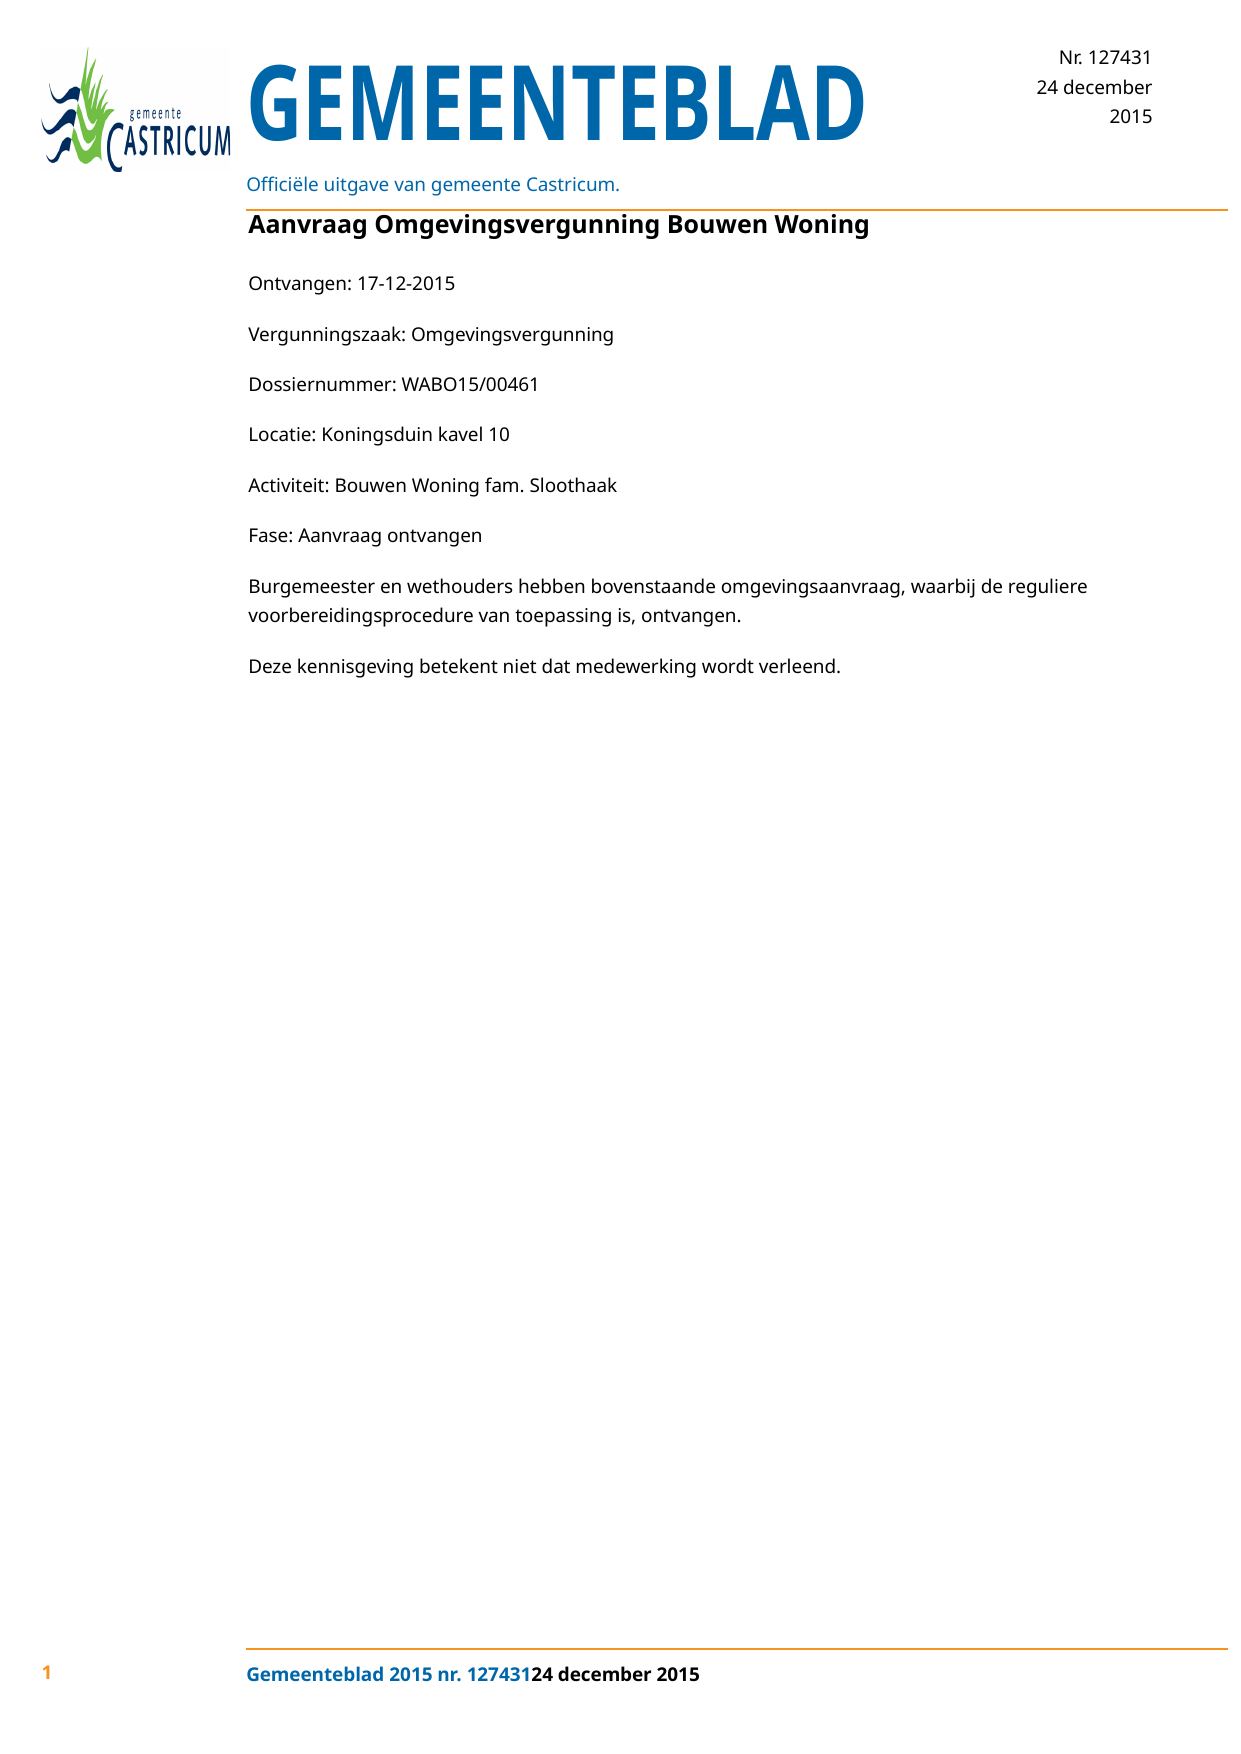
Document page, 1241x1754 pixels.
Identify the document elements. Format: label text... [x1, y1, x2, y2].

text Burgemeester en wethouders hebben bovenstaande omgevingsaanvraag, waarbij de reguliere voorbereidingsprocedure van toepassing is, ontvangen. [248, 573, 1152, 628]
text Vergunningszaak: Omgevingsvergunning [248, 321, 1152, 346]
text Locatie: Koningsduin kavel 10 [248, 422, 1152, 447]
text Ontvangen: 17-12-2015 [248, 270, 1152, 296]
text Activiteit: Bouwen Woning fam. Sloothaak [248, 472, 1152, 498]
text Fase: Aanvraag ontvangen [248, 522, 1152, 548]
text Dossiernummer: WABO15/00461 [248, 371, 1152, 397]
picture [41, 47, 231, 172]
text Deze kennisgeving betekent niet dat medewerking wordt verleend. [248, 653, 1152, 678]
text Aanvraag Omgevingsvergunning Bouwen Woning [248, 211, 1152, 241]
